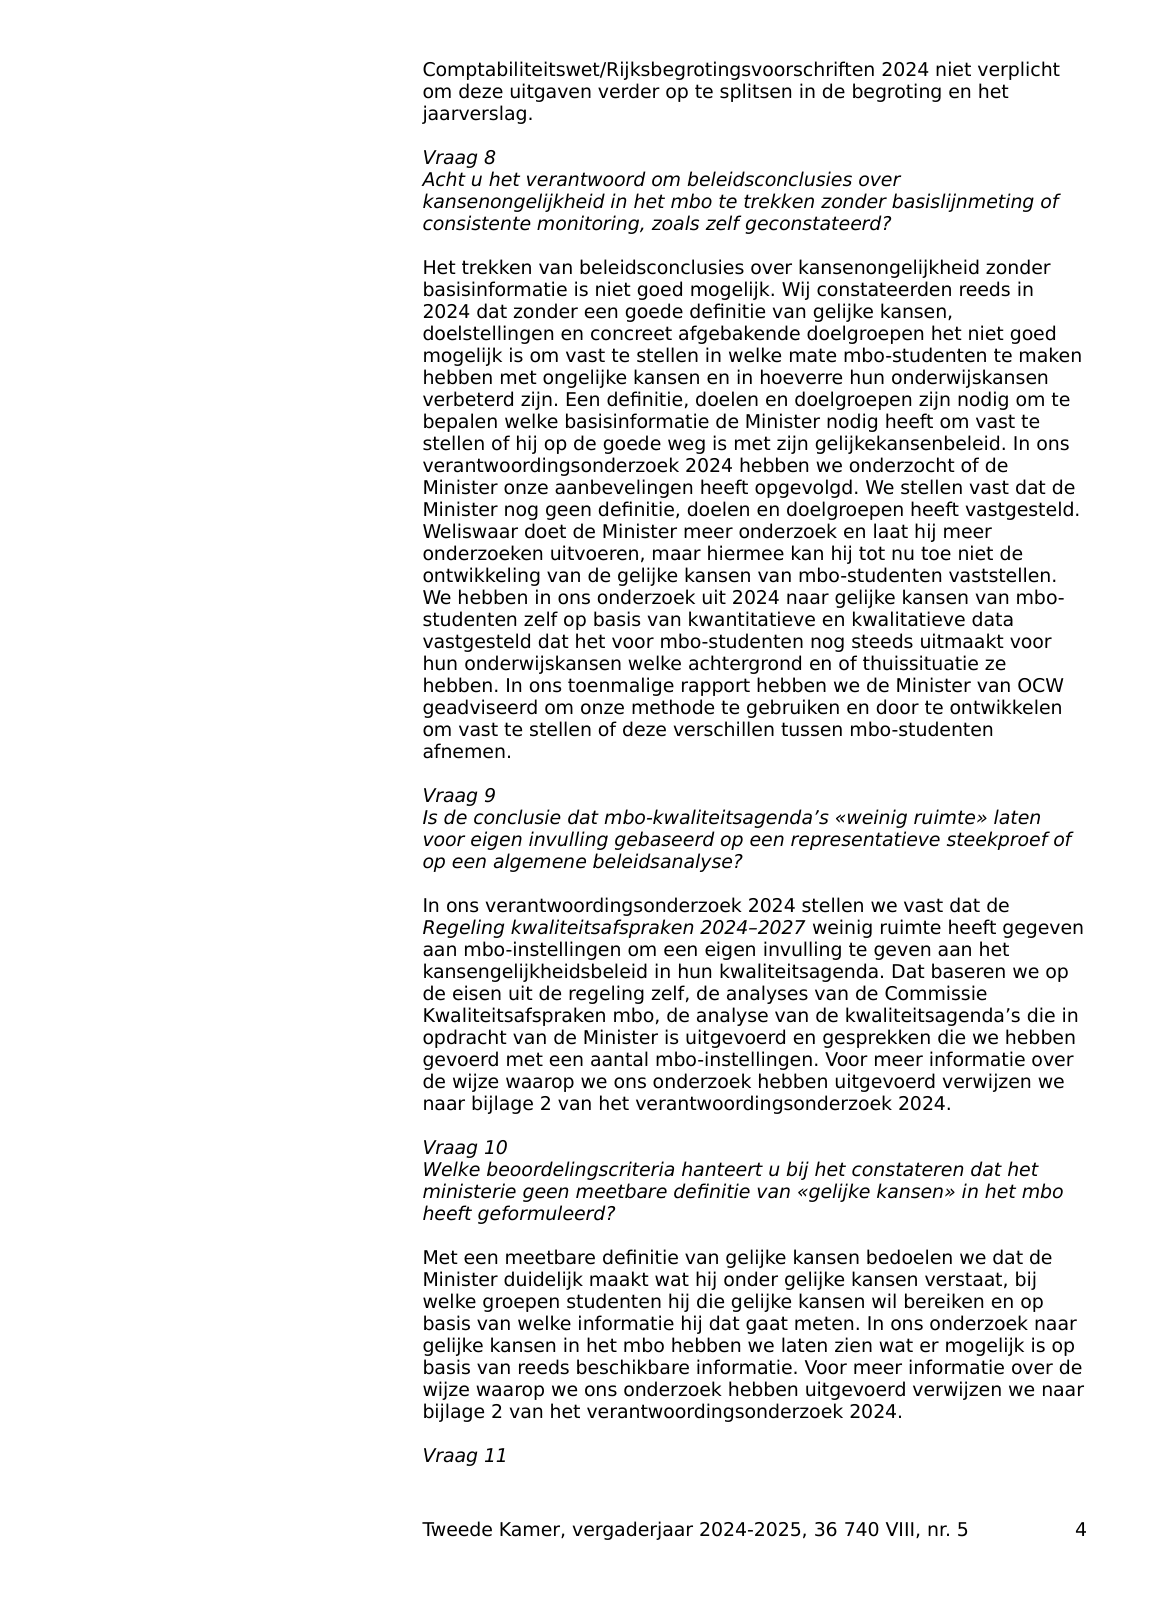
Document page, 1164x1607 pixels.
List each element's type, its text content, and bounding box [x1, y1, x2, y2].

text In ons verantwoordingsonderzoek 2024 stellen we vast dat de Regeling kwaliteitsafspraken 2024–2027 weinig ruimte heeft gegeven aan mbo-instellingen om een eigen invulling te geven aan het kansengelijkheidsbeleid in hun kwaliteitsagenda. Dat baseren we op de eisen uit de regeling zelf, de analyses van de Commissie Kwaliteitsafspraken mbo, de analyse van de kwaliteitsagenda’s die in opdracht van de Minister is uitgevoerd en gesprekken die we hebben gevoerd met een aantal mbo-instellingen. Voor meer informatie over de wijze waarop we ons onderzoek hebben uitgevoerd verwijzen we naar bijlage 2 van het verantwoordingsonderzoek 2024. [422, 895, 1087, 1115]
text Welke beoordelingscriteria hanteert u bij het constateren dat het ministerie geen meetbare definitie van «gelijke kansen» in het mbo heeft geformuleerd? [422, 1159, 1087, 1225]
text Het trekken van beleidsconclusies over kansenongelijkheid zonder basisinformatie is niet goed mogelijk. Wij constateerden reeds in 2024 dat zonder een goede definitie van gelijke kansen, doelstellingen en concreet afgebakende doelgroepen het niet goed mogelijk is om vast te stellen in welke mate mbo-studenten te maken hebben met ongelijke kansen en in hoeverre hun onderwijskansen verbeterd zijn. Een definitie, doelen en doelgroepen zijn nodig om te bepalen welke basisinformatie de Minister nodig heeft om vast te stellen of hij op de goede weg is met zijn gelijkekansenbeleid. In ons verantwoordingsonderzoek 2024 hebben we onderzocht of de Minister onze aanbevelingen heeft opgevolgd. We stellen vast dat de Minister nog geen definitie, doelen en doelgroepen heeft vastgesteld. Weliswaar doet de Minister meer onderzoek en laat hij meer onderzoeken uitvoeren, maar hiermee kan hij tot nu toe niet de ontwikkeling van de gelijke kansen van mbo-studenten vaststellen. We hebben in ons onderzoek uit 2024 naar gelijke kansen van mbo-studenten zelf op basis van kwantitatieve en kwalitatieve data vastgesteld dat het voor mbo-studenten nog steeds uitmaakt voor hun onderwijskansen welke achtergrond en of thuissituatie ze hebben. In ons toenmalige rapport hebben we de Minister van OCW geadviseerd om onze methode te gebruiken en door te ontwikkelen om vast te stellen of deze verschillen tussen mbo-studenten afnemen. [422, 257, 1087, 763]
text Met een meetbare definitie van gelijke kansen bedoelen we dat de Minister duidelijk maakt wat hij onder gelijke kansen verstaat, bij welke groepen studenten hij die gelijke kansen wil bereiken en op basis van welke informatie hij dat gaat meten. In ons onderzoek naar gelijke kansen in het mbo hebben we laten zien wat er mogelijk is op basis van reeds beschikbare informatie. Voor meer informatie over de wijze waarop we ons onderzoek hebben uitgevoerd verwijzen we naar bijlage 2 van het verantwoordingsonderzoek 2024. [422, 1247, 1087, 1423]
text Vraag 10 [422, 1137, 1087, 1159]
text Vraag 8 [422, 147, 1087, 169]
text Vraag 9 [422, 785, 1087, 807]
text Vraag 11 [422, 1445, 1087, 1467]
text Is de conclusie dat mbo-kwaliteitsagenda’s «weinig ruimte» laten voor eigen invulling gebaseerd op een representatieve steekproef of op een algemene beleidsanalyse? [422, 807, 1087, 873]
text Acht u het verantwoord om beleidsconclusies over kansenongelijkheid in het mbo te trekken zonder basislijnmeting of consistente monitoring, zoals zelf geconstateerd? [422, 169, 1087, 235]
text Comptabiliteitswet/Rijksbegrotingsvoorschriften 2024 niet verplicht om deze uitgaven verder op te splitsen in de begroting en het jaarverslag. [422, 59, 1087, 125]
